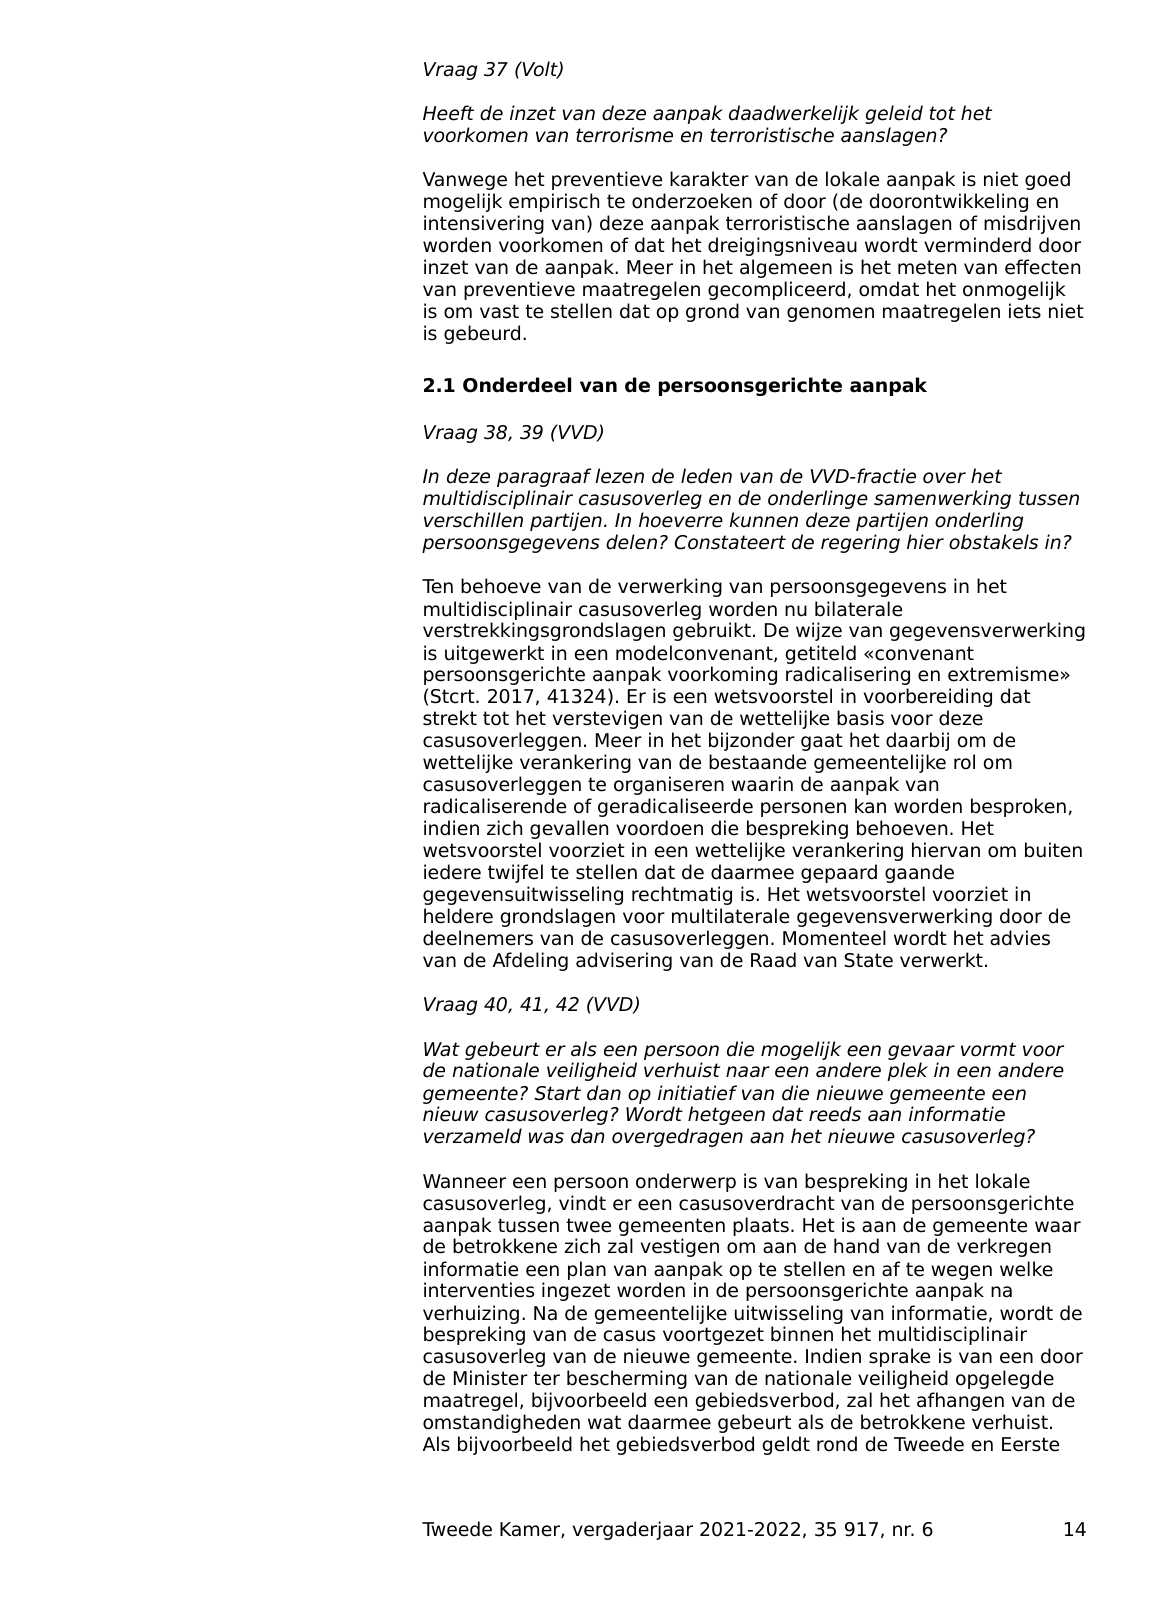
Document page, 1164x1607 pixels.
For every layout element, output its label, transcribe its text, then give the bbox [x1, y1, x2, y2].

subtitle Vraag 37 (Volt) [422, 59, 1087, 81]
text Wanneer een persoon onderwerp is van bespreking in het lokale casusoverleg, vindt er een casusoverdracht van de persoonsgerichte aanpak tussen twee gemeenten plaats. Het is aan de gemeente waar de betrokkene zich zal vestigen om aan de hand van de verkregen informatie een plan van aanpak op te stellen en af te wegen welke interventies ingezet worden in de persoonsgerichte aanpak na verhuizing. Na de gemeentelijke uitwisseling van informatie, wordt de bespreking van de casus voortgezet binnen het multidisciplinair casusoverleg van de nieuwe gemeente. Indien sprake is van een door de Minister ter bescherming van de nationale veiligheid opgelegde maatregel, bijvoorbeeld een gebiedsverbod, zal het afhangen van de omstandigheden wat daarmee gebeurt als de betrokkene verhuist. Als bijvoorbeeld het gebiedsverbod geldt rond de Tweede en Eerste [422, 1171, 1087, 1456]
subtitle Vraag 38, 39 (VVD) [422, 422, 1087, 444]
subtitle Vraag 40, 41, 42 (VVD) [422, 994, 1087, 1016]
text In deze paragraaf lezen de leden van de VVD-fractie over het multidisciplinair casusoverleg en de onderlinge samenwerking tussen verschillen partijen. In hoeverre kunnen deze partijen onderling persoonsgegevens delen? Constateert de regering hier obstakels in? [422, 466, 1087, 554]
text Heeft de inzet van deze aanpak daadwerkelijk geleid tot het voorkomen van terrorisme en terroristische aanslagen? [422, 103, 1087, 147]
text Wat gebeurt er als een persoon die mogelijk een gevaar vormt voor de nationale veiligheid verhuist naar een andere plek in een andere gemeente? Start dan op initiatief van die nieuwe gemeente een nieuw casusoverleg? Wordt hetgeen dat reeds aan informatie verzameld was dan overgedragen aan het nieuwe casusoverleg? [422, 1038, 1087, 1148]
text Vanwege het preventieve karakter van de lokale aanpak is niet goed mogelijk empirisch te onderzoeken of door (de doorontwikkeling en intensivering van) deze aanpak terroristische aanslagen of misdrijven worden voorkomen of dat het dreigingsniveau wordt verminderd door inzet van de aanpak. Meer in het algemeen is het meten van effecten van preventieve maatregelen gecompliceerd, omdat het onmogelijk is om vast te stellen dat op grond van genomen maatregelen iets niet is gebeurd. [422, 169, 1087, 345]
subtitle 2.1 Onderdeel van de persoonsgerichte aanpak [422, 375, 1087, 397]
text Ten behoeve van de verwerking van persoonsgegevens in het multidisciplinair casusoverleg worden nu bilaterale verstrekkingsgrondslagen gebruikt. De wijze van gegevensverwerking is uitgewerkt in een modelconvenant, getiteld «convenant persoonsgerichte aanpak voorkoming radicalisering en extremisme» (Stcrt. 2017, 41324). Er is een wetsvoorstel in voorbereiding dat strekt tot het verstevigen van de wettelijke basis voor deze casusoverleggen. Meer in het bijzonder gaat het daarbij om de wettelijke verankering van de bestaande gemeentelijke rol om casusoverleggen te organiseren waarin de aanpak van radicaliserende of geradicaliseerde personen kan worden besproken, indien zich gevallen voordoen die bespreking behoeven. Het wetsvoorstel voorziet in een wettelijke verankering hiervan om buiten iedere twijfel te stellen dat de daarmee gepaard gaande gegevensuitwisseling rechtmatig is. Het wetsvoorstel voorziet in heldere grondslagen voor multilaterale gegevensverwerking door de deelnemers van de casusoverleggen. Momenteel wordt het advies van de Afdeling advisering van de Raad van State verwerkt. [422, 576, 1087, 972]
